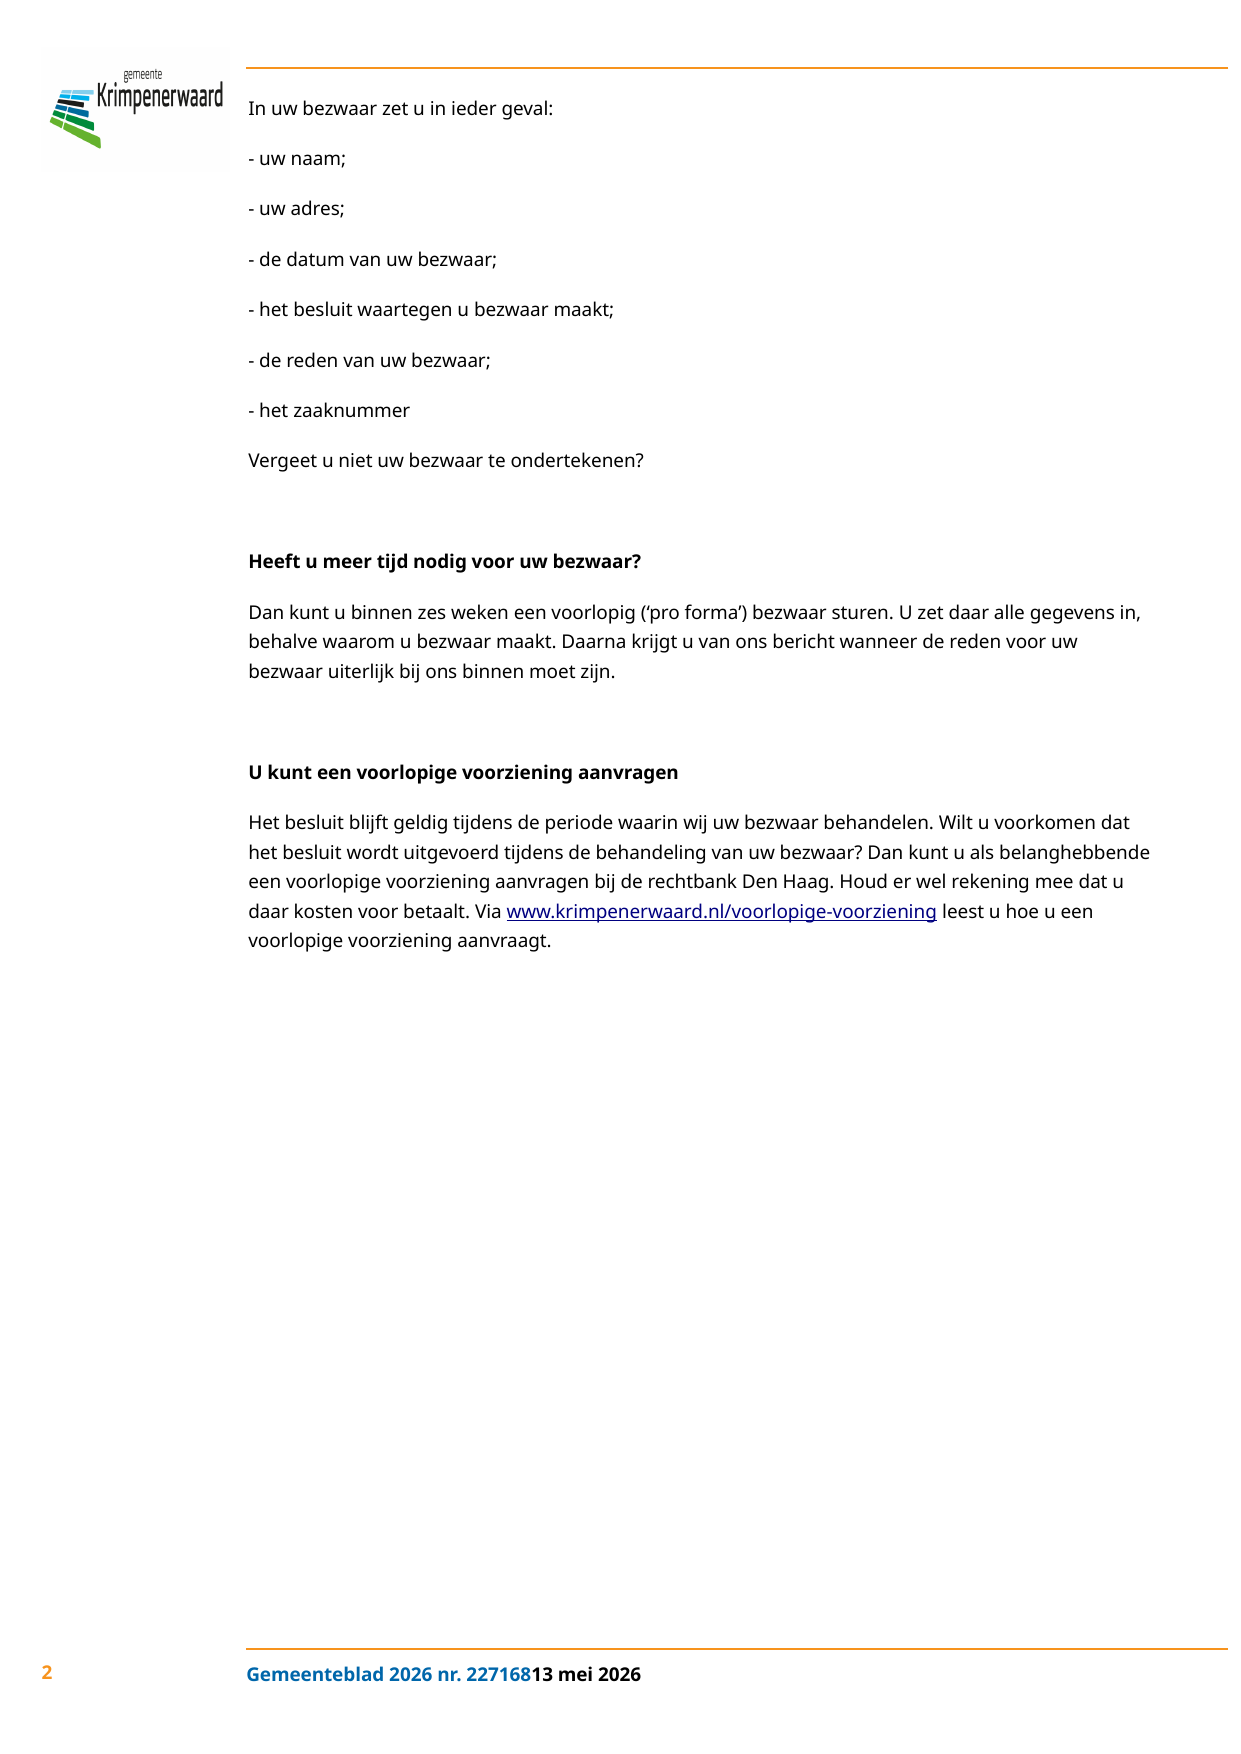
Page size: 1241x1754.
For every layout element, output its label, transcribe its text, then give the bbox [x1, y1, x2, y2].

text - de reden van uw bezwaar; [248, 347, 1152, 373]
text U kunt een voorlopige voorziening aanvragen [248, 759, 1152, 785]
text Het besluit blijft geldig tijdens de periode waarin wij uw bezwaar behandelen. Wilt u voorkomen dat het besluit wordt uitgevoerd tijdens de behandeling van uw bezwaar? Dan kunt u als belanghebbende een voorlopige voorziening aanvragen bij de rechtbank Den Haag. Houd er wel rekening mee dat u daar kosten voor betaalt. Via www.krimpenerwaard.nl/voorlopige-voorziening leest u hoe u een voorlopige voorziening aanvraagt. [248, 809, 1152, 953]
text - het zaaknummer [248, 397, 1152, 423]
text In uw bezwaar zet u in ieder geval: [248, 95, 1152, 121]
text Vergeet u niet uw bezwaar te ondertekenen? [248, 448, 1152, 473]
text Dan kunt u binnen zes weken een voorlopig (‘pro forma’) bezwaar sturen. U zet daar alle gegevens in, behalve waarom u bezwaar maakt. Daarna krijgt u van ons bericht wanneer de reden voor uw bezwaar uiterlijk bij ons binnen moet zijn. [248, 599, 1152, 684]
text - uw naam; [248, 145, 1152, 171]
text - het besluit waartegen u bezwaar maakt; [248, 296, 1152, 322]
text Heeft u meer tijd nodig voor uw bezwaar? [248, 548, 1152, 574]
text - uw adres; [248, 196, 1152, 221]
text - de datum van uw bezwaar; [248, 246, 1152, 272]
picture [41, 47, 231, 172]
